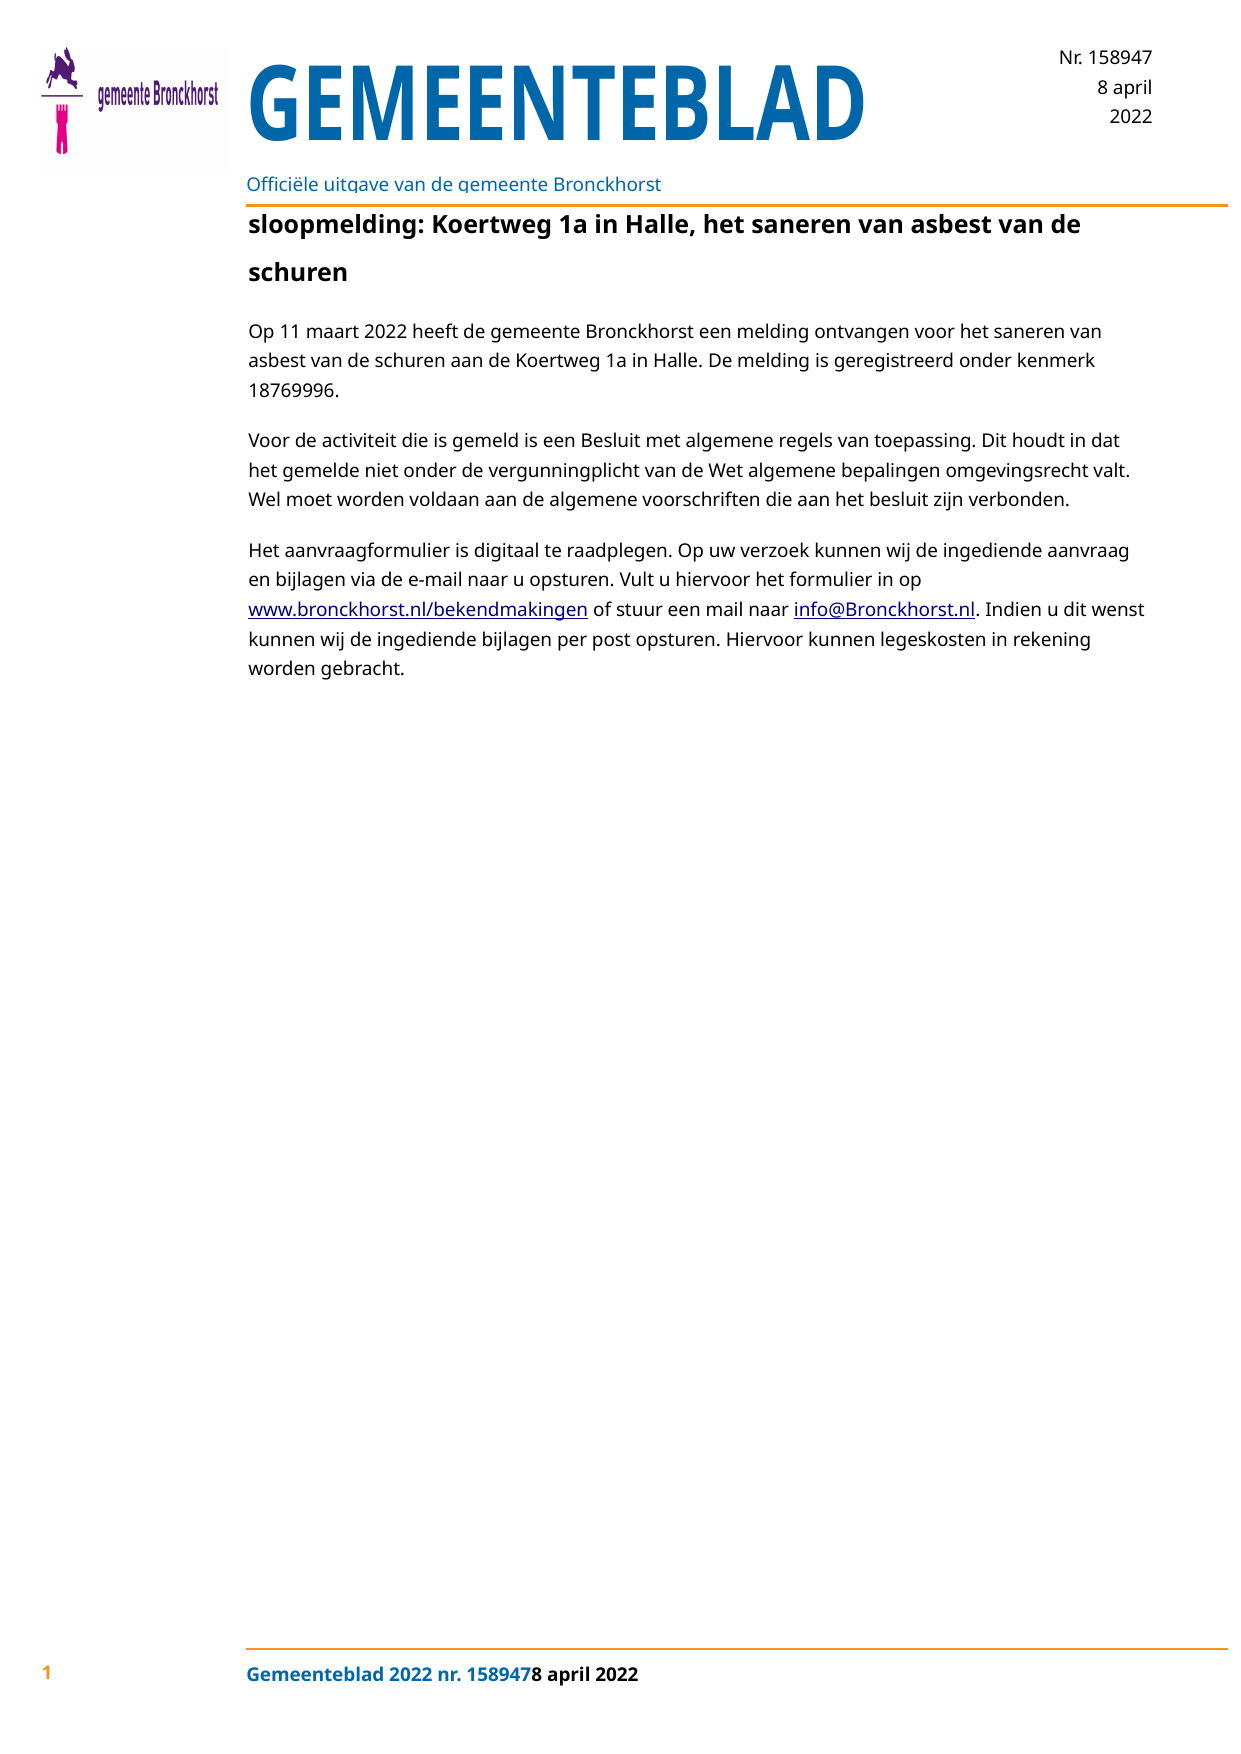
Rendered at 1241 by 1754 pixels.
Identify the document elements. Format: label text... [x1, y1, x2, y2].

text Voor de activiteit die is gemeld is een Besluit met algemene regels van toepassing. Dit houdt in dat het gemelde niet onder de vergunningplicht van de Wet algemene bepalingen omgevingsrecht valt. Wel moet worden voldaan aan de algemene voorschriften die aan het besluit zijn verbonden. [248, 427, 1152, 512]
picture [41, 47, 231, 172]
text Het aanvraagformulier is digitaal te raadplegen. Op uw verzoek kunnen wij de ingediende aanvraag en bijlagen via de e-mail naar u opsturen. Vult u hiervoor het formulier in op www.bronckhorst.nl/bekendmakingen of stuur een mail naar info@Bronckhorst.nl. Indien u dit wenst kunnen wij de ingediende bijlagen per post opsturen. Hiervoor kunnen legeskosten in rekening worden gebracht. [248, 537, 1152, 681]
text Op 11 maart 2022 heeft de gemeente Bronckhorst een melding ontvangen voor het saneren van asbest van de schuren aan de Koertweg 1a in Halle. De melding is geregistreerd onder kenmerk 18769996. [248, 318, 1152, 403]
text sloopmelding: Koertweg 1a in Halle, het saneren van asbest van de schuren [248, 207, 1152, 288]
